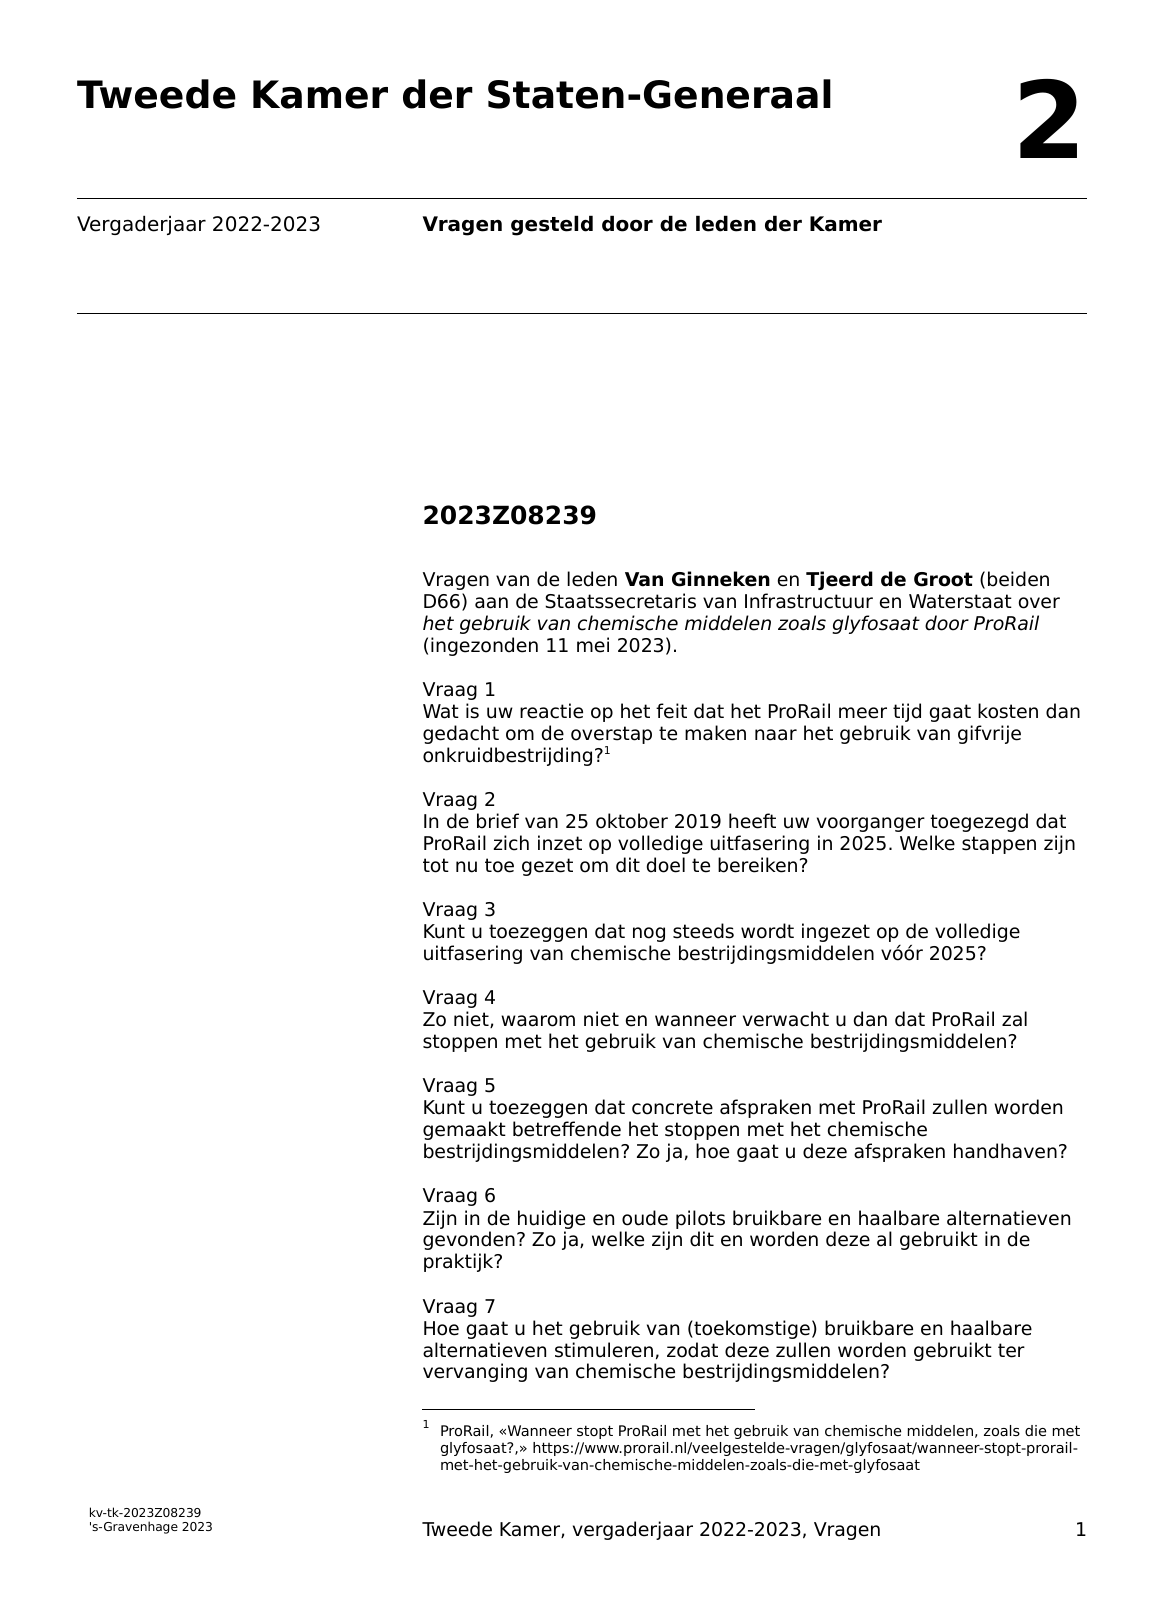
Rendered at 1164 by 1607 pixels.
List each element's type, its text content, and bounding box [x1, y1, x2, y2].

table_cell Vragen gesteld door de leden der Kamer [422, 199, 1087, 313]
text Vraag 6 [422, 1185, 1087, 1207]
table_header 2 [886, 59, 1087, 198]
table_cell Vergaderjaar 2022-2023 [77, 199, 422, 313]
text 's-Gravenhage 2023 [88, 1520, 323, 1534]
text Kunt u toezeggen dat nog steeds wordt ingezet op de volledige uitfasering van chemische bestrijdingsmiddelen vóór 2025? [422, 921, 1087, 965]
text Vraag 3 [422, 899, 1087, 921]
text In de brief van 25 oktober 2019 heeft uw voorganger toegezegd dat ProRail zich inzet op volledige uitfasering in 2025. Welke stappen zijn tot nu toe gezet om dit doel te bereiken? [422, 811, 1087, 877]
text Zijn in de huidige en oude pilots bruikbare en haalbare alternatieven gevonden? Zo ja, welke zijn dit en worden deze al gebruikt in de praktijk? [422, 1207, 1087, 1273]
text kv-tk-2023Z08239 [88, 1506, 323, 1520]
text ProRail, «Wanneer stopt ProRail met het gebruik van chemische middelen, zoals die met glyfosaat?,» https://www.prorail.nl/veelgestelde-vragen/glyfosaat/wanneer-stopt-prorail-met-het-gebruik-van-chemische-middelen-zoals-die-met-glyfosaat [422, 1418, 1087, 1474]
text Vraag 7 [422, 1296, 1087, 1317]
text Kunt u toezeggen dat concrete afspraken met ProRail zullen worden gemaakt betreffende het stoppen met het chemische bestrijdingsmiddelen? Zo ja, hoe gaat u deze afspraken handhaven? [422, 1097, 1087, 1163]
text Vraag 1 [422, 679, 1087, 701]
text Vraag 5 [422, 1075, 1087, 1097]
text Zo niet, waarom niet en wanneer verwacht u dan dat ProRail zal stoppen met het gebruik van chemische bestrijdingsmiddelen? [422, 1009, 1087, 1053]
text Vragen van de leden Van Ginneken en Tjeerd de Groot (beiden D66) aan de Staatssecretaris van Infrastructuur en Waterstaat over het gebruik van chemische middelen zoals glyfosaat door ProRail (ingezonden 11 mei 2023). [422, 569, 1087, 657]
text Wat is uw reactie op het feit dat het ProRail meer tijd gaat kosten dan gedacht om de overstap te maken naar het gebruik van gifvrije onkruidbestrijding? [422, 701, 1087, 767]
table_header Tweede Kamer der Staten-Generaal [77, 59, 886, 198]
text 2023Z08239 [422, 501, 1087, 531]
text Vraag 2 [422, 789, 1087, 811]
text Hoe gaat u het gebruik van (toekomstige) bruikbare en haalbare alternatieven stimuleren, zodat deze zullen worden gebruikt ter vervanging van chemische bestrijdingsmiddelen? [422, 1317, 1087, 1383]
text Vraag 4 [422, 987, 1087, 1009]
